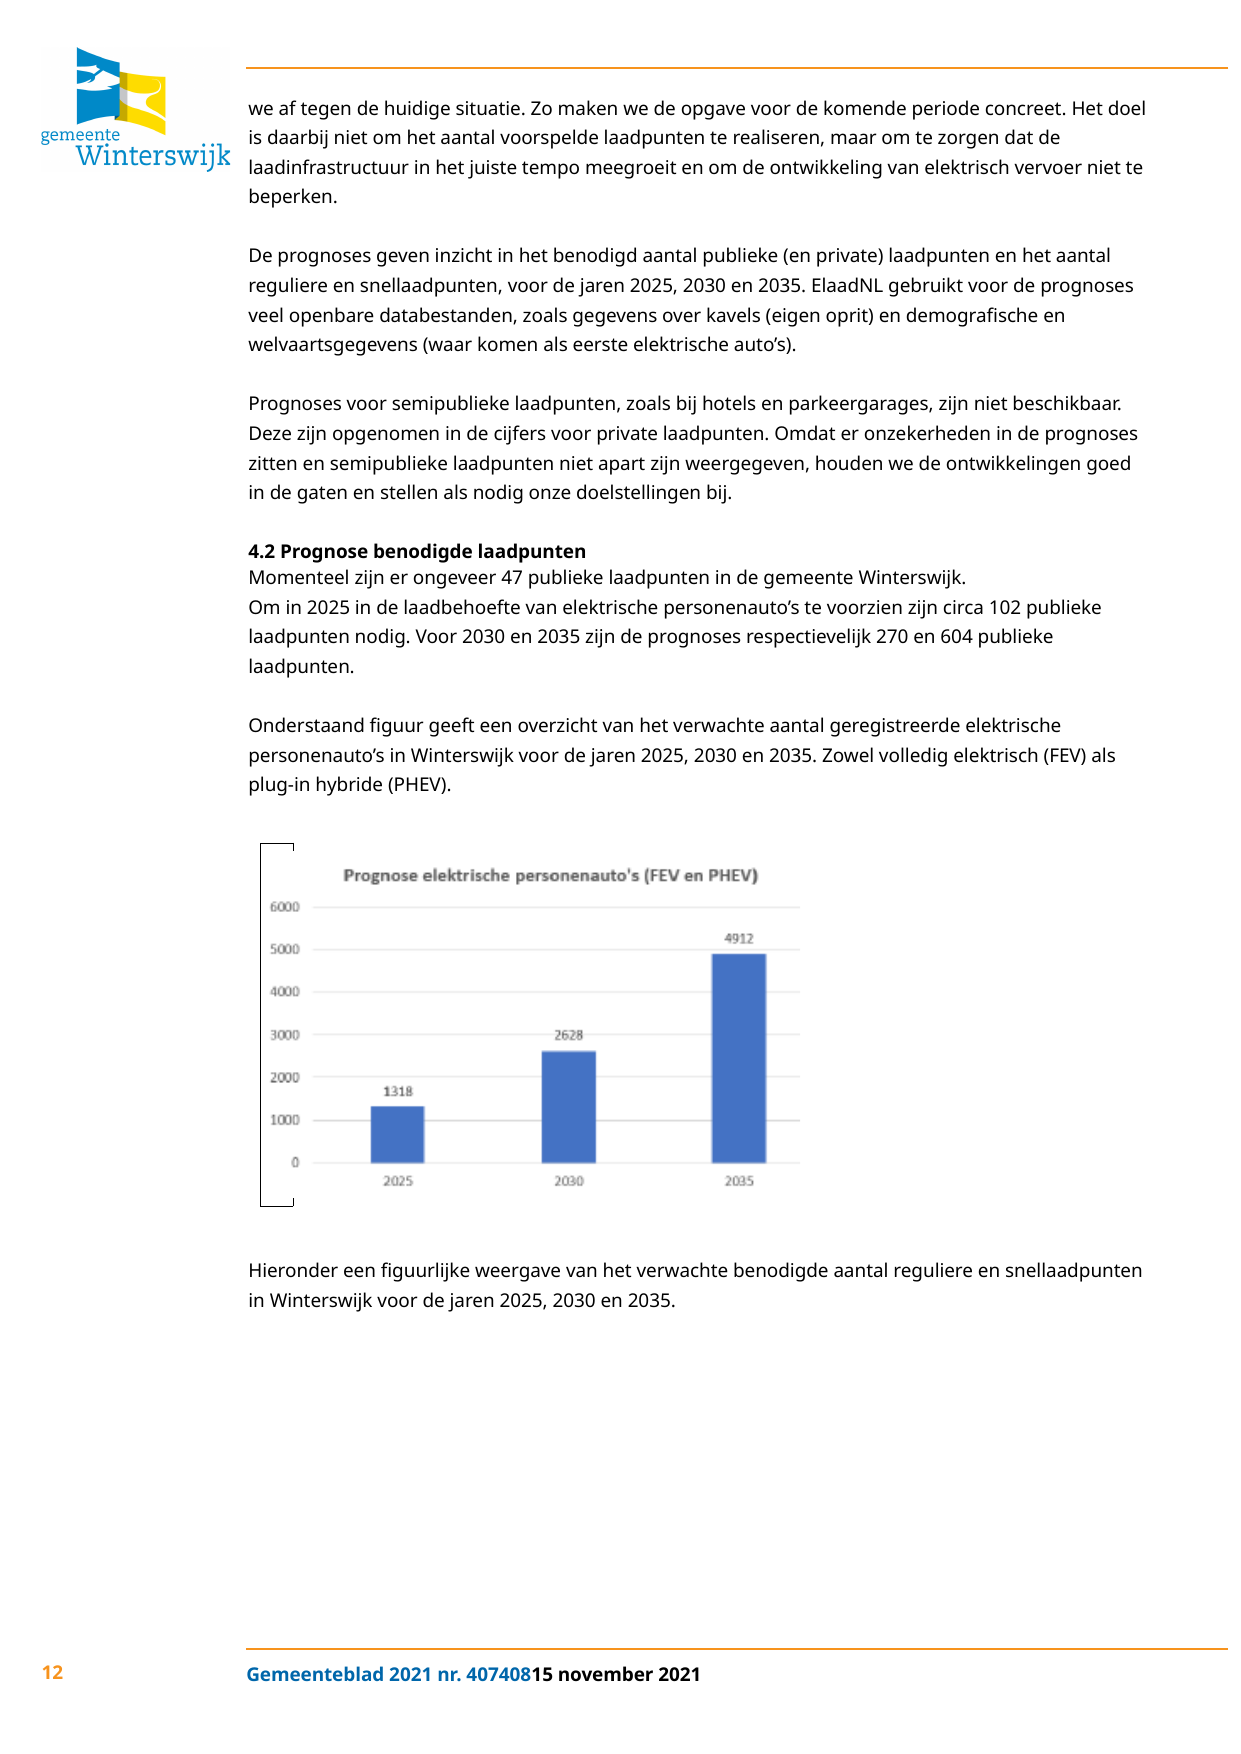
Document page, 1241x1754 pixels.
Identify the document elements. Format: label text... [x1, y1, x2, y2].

picture [41, 47, 231, 172]
text Momenteel zijn er ongeveer 47 publieke laadpunten in de gemeente Winterswijk. [248, 564, 1152, 590]
text we af tegen de huidige situatie. Zo maken we de opgave voor de komende periode concreet. Het doel is daarbij niet om het aantal voorspelde laadpunten te realiseren, maar om te zorgen dat de laadinfrastructuur in het juiste tempo meegroeit en om de ontwikkeling van elektrisch vervoer niet te beperken. [248, 95, 1152, 209]
picture [225, 153, 231, 162]
text De prognoses geven inzicht in het benodigd aantal publieke (en private) laadpunten en het aantal reguliere en snellaadpunten, voor de jaren 2025, 2030 en 2035. ElaadNL gebruikt voor de prognoses veel openbare databestanden, zoals gegevens over kavels (eigen oprit) en demografische en welvaartsgegevens (waar komen als eerste elektrische auto’s). [248, 243, 1152, 357]
picture [268, 851, 801, 1198]
text Onderstaand figuur geeft een overzicht van het verwachte aantal geregistreerde elektrische personenauto’s in Winterswijk voor de jaren 2025, 2030 en 2035. Zowel volledig elektrisch (FEV) als plug-in hybride (PHEV). [248, 712, 1152, 797]
text Prognoses voor semipublieke laadpunten, zoals bij hotels en parkeergarages, zijn niet beschikbaar. Deze zijn opgenomen in de cijfers voor private laadpunten. Omdat er onzekerheden in de prognoses zitten en semipublieke laadpunten niet apart zijn weergegeven, houden we de ontwikkelingen goed in de gaten en stellen als nodig onze doelstellingen bij. [248, 391, 1152, 505]
text Om in 2025 in de laadbehoefte van elektrische personenauto’s te voorzien zijn circa 102 publieke laadpunten nodig. Voor 2030 en 2035 zijn de prognoses respectievelijk 270 en 604 publieke laadpunten. [248, 594, 1152, 679]
text 4.2 Prognose benodigde laadpunten [248, 538, 1152, 564]
text Hieronder een figuurlijke weergave van het verwachte benodigde aantal reguliere en snellaadpunten in Winterswijk voor de jaren 2025, 2030 en 2035. [248, 1257, 1152, 1313]
